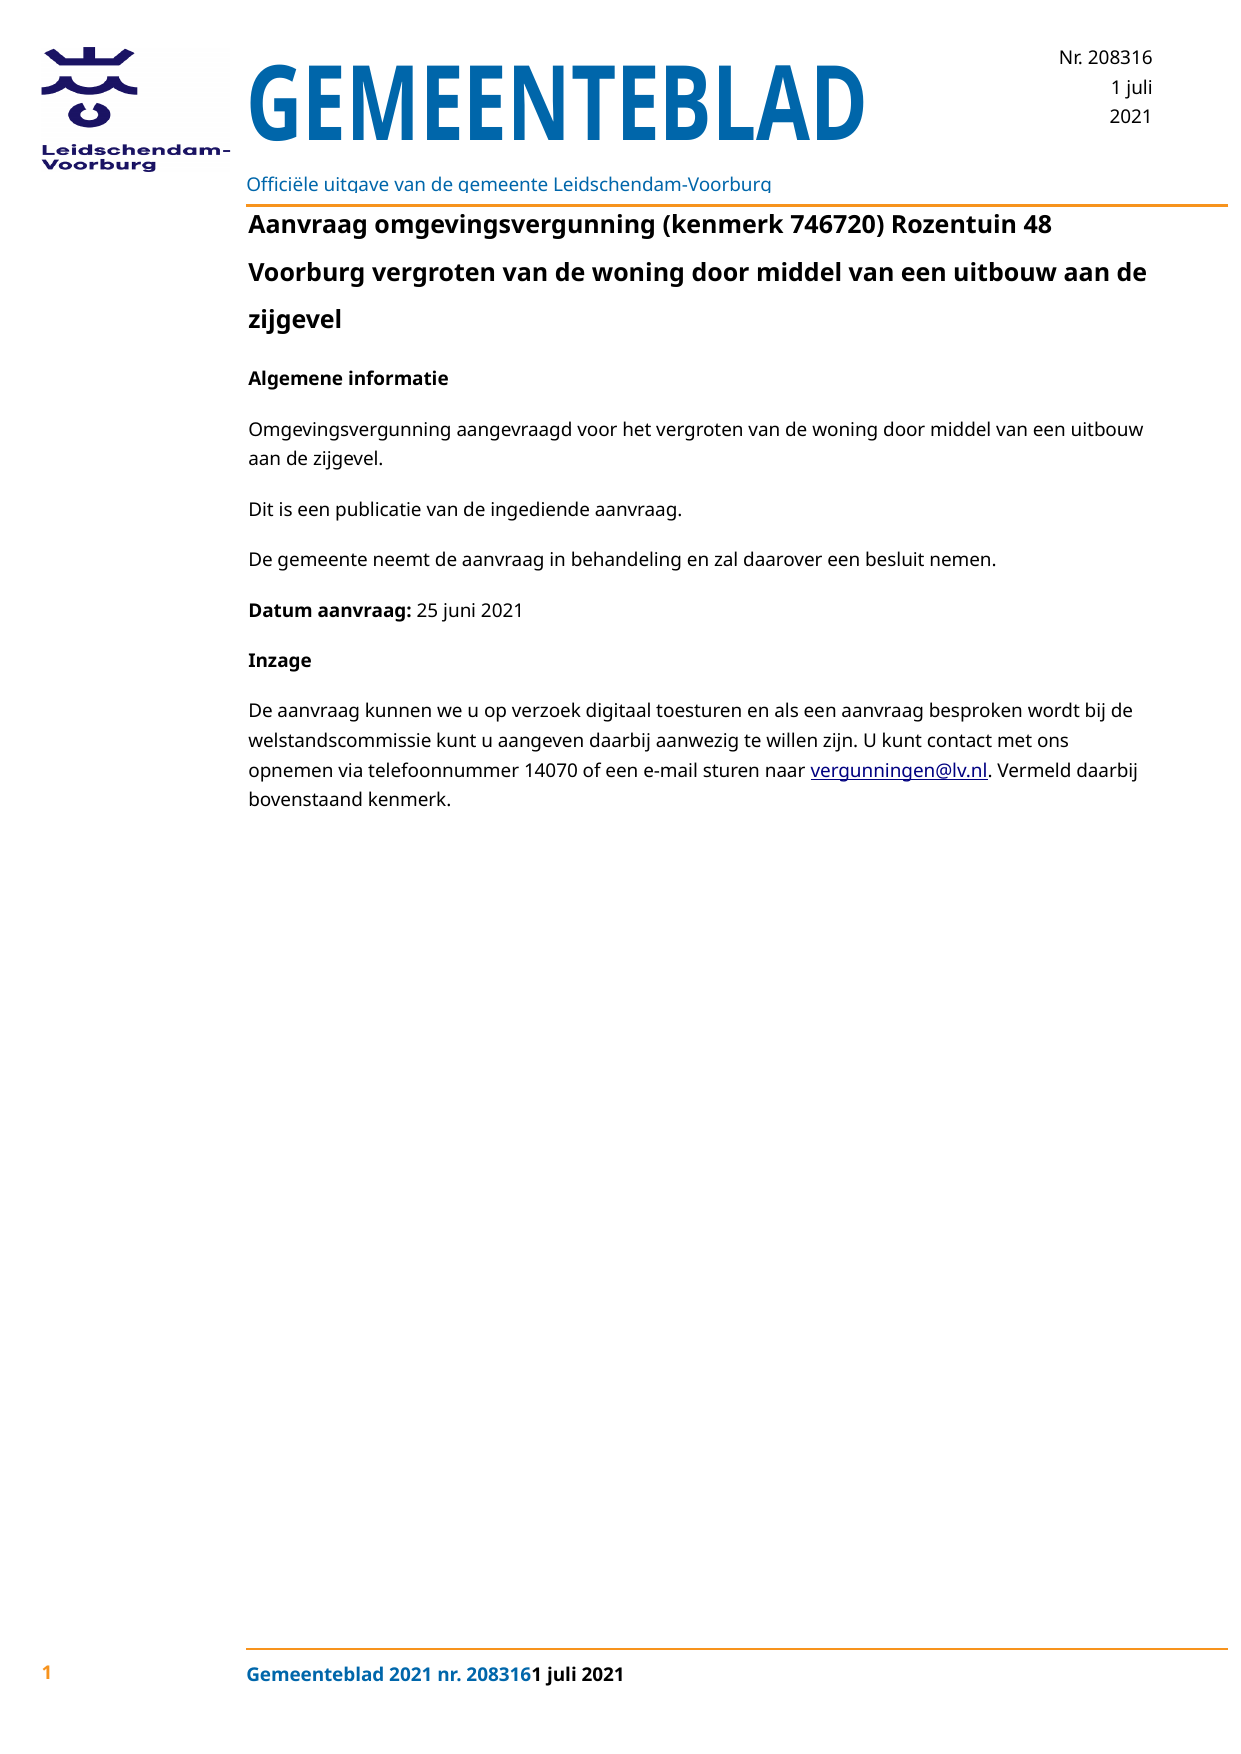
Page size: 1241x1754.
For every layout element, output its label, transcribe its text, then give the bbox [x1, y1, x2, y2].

text Algemene informatie [248, 366, 1152, 391]
text Omgevingsvergunning aangevraagd voor het vergroten van de woning door middel van een uitbouw aan de zijgevel. [248, 416, 1152, 471]
text Datum aanvraag: 25 juni 2021 [248, 597, 1152, 622]
text De gemeente neemt de aanvraag in behandeling en zal daarover een besluit nemen. [248, 546, 1152, 572]
text De aanvraag kunnen we u op verzoek digitaal toesturen en als een aanvraag besproken wordt bij de welstandscommissie kunt u aangeven daarbij aanwezig te willen zijn. U kunt contact met ons opnemen via telefoonnummer 14070 of een e-mail sturen naar vergunningen@lv.nl. Vermeld daarbij bovenstaand kenmerk. [248, 698, 1152, 812]
text Aanvraag omgevingsvergunning (kenmerk 746720) Rozentuin 48 Voorburg vergroten van de woning door middel van een uitbouw aan de zijgevel [248, 207, 1152, 336]
text Inzage [248, 647, 1152, 673]
picture [41, 47, 231, 172]
text Dit is een publicatie van de ingediende aanvraag. [248, 496, 1152, 522]
